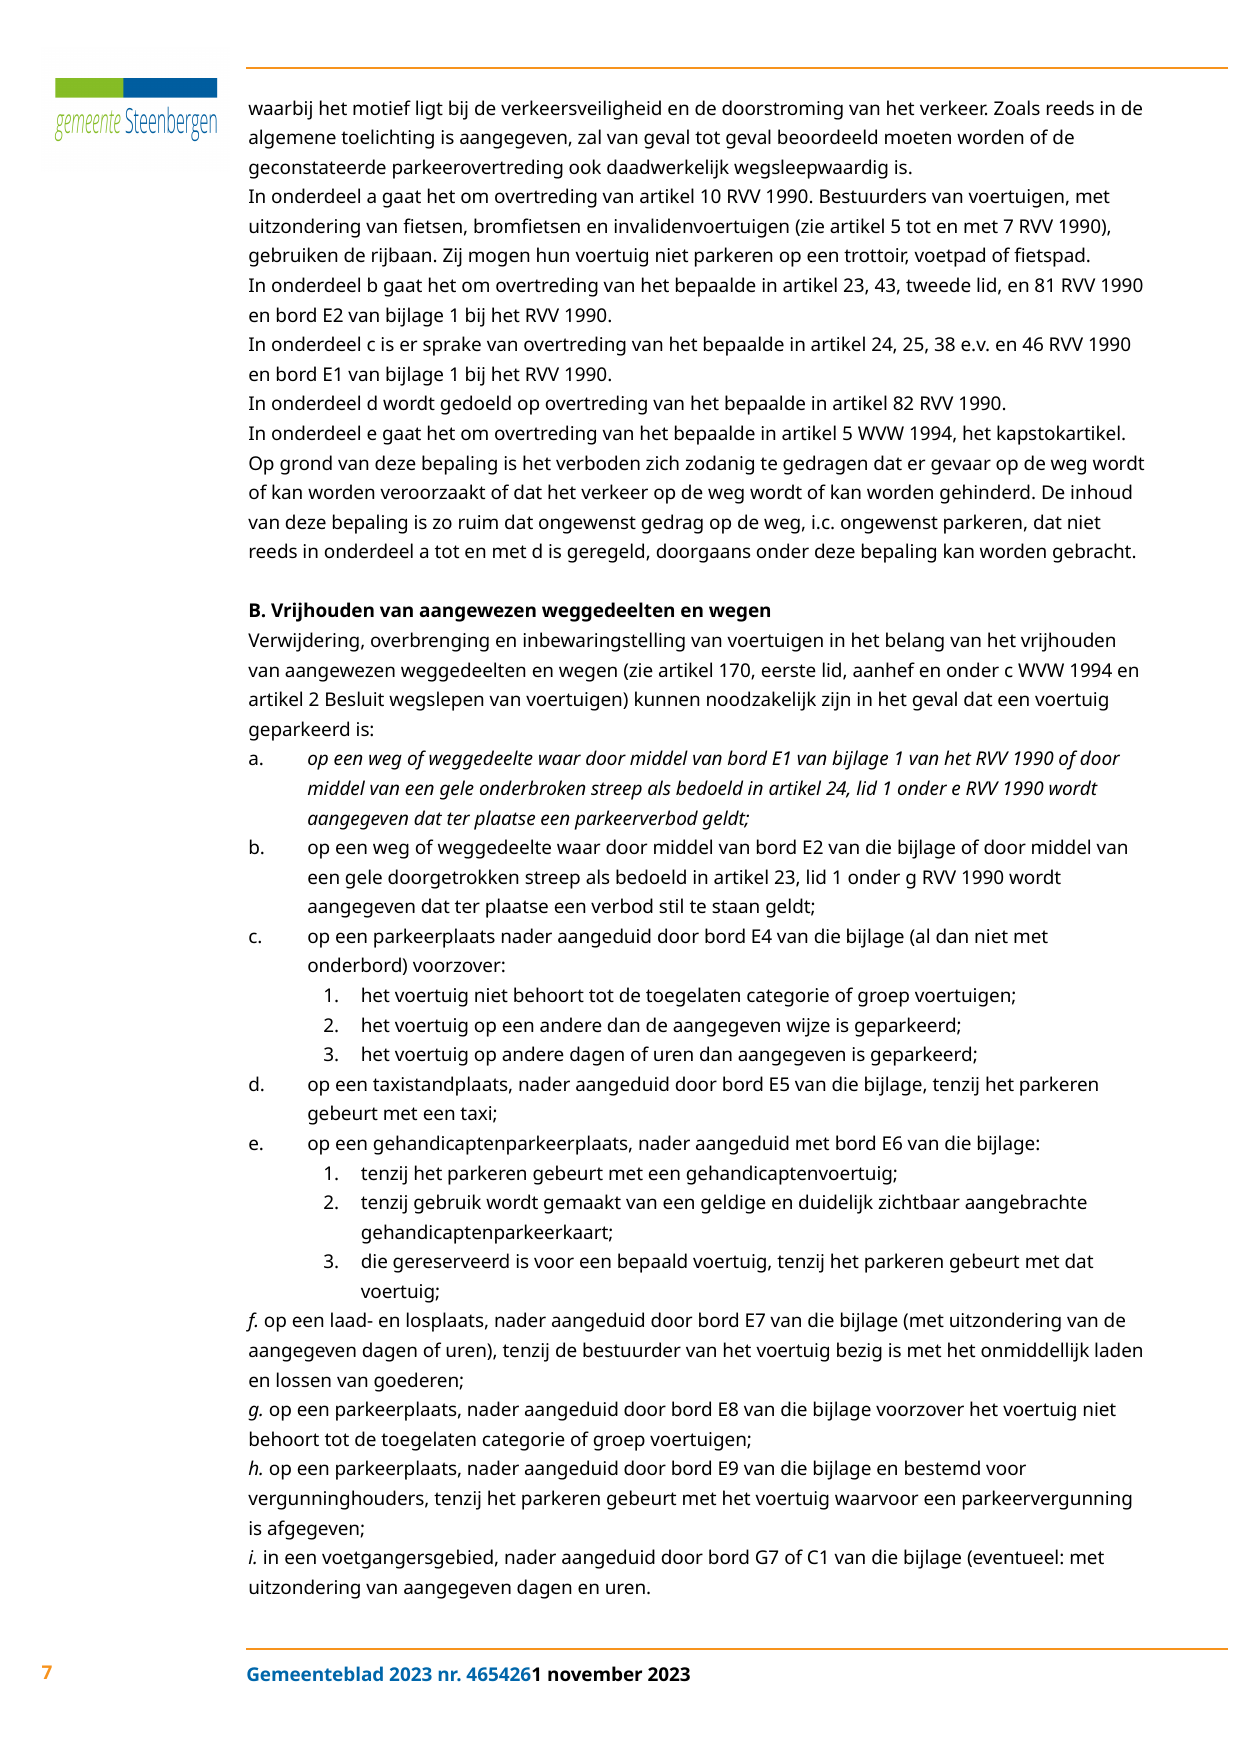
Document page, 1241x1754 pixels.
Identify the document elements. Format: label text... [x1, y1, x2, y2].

list op een weg of weggedeelte waar door middel van bord E2 van die bijlage of door middel van een gele doorgetrokken streep als bedoeld in artikel 23, lid 1 onder g RVV 1990 wordt aangegeven dat ter plaatse een verbod stil te staan geldt; [248, 834, 1152, 919]
text In onderdeel b gaat het om overtreding van het bepaalde in artikel 23, 43, tweede lid, en 81 RVV 1990 en bord E2 van bijlage 1 bij het RVV 1990. [248, 272, 1152, 328]
list die gereserveerd is voor een bepaald voertuig, tenzij het parkeren gebeurt met dat voertuig; [323, 1248, 1152, 1304]
list op een weg of weggedeelte waar door middel van bord E1 van bijlage 1 van het RVV 1990 of door middel van een gele onderbroken streep als bedoeld in artikel 24, lid 1 onder e RVV 1990 wordt aangegeven dat ter plaatse een parkeerverbod geldt; [248, 746, 1152, 831]
list het voertuig op een andere dan de aangegeven wijze is geparkeerd; [323, 1012, 1152, 1038]
text In onderdeel c is er sprake van overtreding van het bepaalde in artikel 24, 25, 38 e.v. en 46 RVV 1990 en bord E1 van bijlage 1 bij het RVV 1990. [248, 331, 1152, 387]
list op een parkeerplaats nader aangeduid door bord E4 van die bijlage (al dan niet met onderbord) voorzover: [248, 923, 1152, 978]
text B. Vrijhouden van aangewezen weggedeelten en wegen [248, 598, 1152, 623]
list het voertuig niet behoort tot de toegelaten categorie of groep voertuigen; [323, 982, 1152, 1008]
text i. in een voetgangersgebied, nader aangeduid door bord G7 of C1 van die bijlage (eventueel: met uitzondering van aangegeven dagen en uren. [248, 1544, 1152, 1600]
text g. op een parkeerplaats, nader aangeduid door bord E8 van die bijlage voorzover het voertuig niet behoort tot de toegelaten categorie of groep voertuigen; [248, 1396, 1152, 1452]
text f. op een laad- en losplaats, nader aangeduid door bord E7 van die bijlage (met uitzondering van de aangegeven dagen of uren), tenzij de bestuurder van het voertuig bezig is met het onmiddellijk laden en lossen van goederen; [248, 1308, 1152, 1393]
list tenzij gebruik wordt gemaakt van een geldige en duidelijk zichtbaar aangebrachte gehandicaptenparkeerkaart; [323, 1189, 1152, 1245]
text In onderdeel e gaat het om overtreding van het bepaalde in artikel 5 WVW 1994, het kapstokartikel. Op grond van deze bepaling is het verboden zich zodanig te gedragen dat er gevaar op de weg wordt of kan worden veroorzaakt of dat het verkeer op de weg wordt of kan worden gehinderd. De inhoud van deze bepaling is zo ruim dat ongewenst gedrag op de weg, i.c. ongewenst parkeren, dat niet reeds in onderdeel a tot en met d is geregeld, doorgaans onder deze bepaling kan worden gebracht. [248, 420, 1152, 564]
text waarbij het motief ligt bij de verkeersveiligheid en de doorstroming van het verkeer. Zoals reeds in de algemene toelichting is aangegeven, zal van geval tot geval beoordeeld moeten worden of de geconstateerde parkeerovertreding ook daadwerkelijk wegsleepwaardig is. [248, 95, 1152, 180]
text In onderdeel d wordt gedoeld op overtreding van het bepaalde in artikel 82 RVV 1990. [248, 391, 1152, 416]
list op een gehandicaptenparkeerplaats, nader aangeduid met bord E6 van die bijlage: [248, 1130, 1152, 1156]
text h. op een parkeerplaats, nader aangeduid door bord E9 van die bijlage en bestemd voor vergunninghouders, tenzij het parkeren gebeurt met het voertuig waarvoor een parkeervergunning is afgegeven; [248, 1456, 1152, 1541]
list tenzij het parkeren gebeurt met een gehandicaptenvoertuig; [323, 1160, 1152, 1186]
list het voertuig op andere dagen of uren dan aangegeven is geparkeerd; [323, 1041, 1152, 1067]
list op een taxistandplaats, nader aangeduid door bord E5 van die bijlage, tenzij het parkeren gebeurt met een taxi; [248, 1071, 1152, 1126]
picture [41, 47, 231, 172]
text Verwijdering, overbrenging en inbewaringstelling van voertuigen in het belang van het vrijhouden van aangewezen weggedeelten en wegen (zie artikel 170, eerste lid, aanhef en onder c WVW 1994 en artikel 2 Besluit wegslepen van voertuigen) kunnen noodzakelijk zijn in het geval dat een voertuig geparkeerd is: [248, 627, 1152, 742]
text In onderdeel a gaat het om overtreding van artikel 10 RVV 1990. Bestuurders van voertuigen, met uitzondering van fietsen, bromfietsen en invalidenvoertuigen (zie artikel 5 tot en met 7 RVV 1990), gebruiken de rijbaan. Zij mogen hun voertuig niet parkeren op een trottoir, voetpad of fietspad. [248, 183, 1152, 268]
